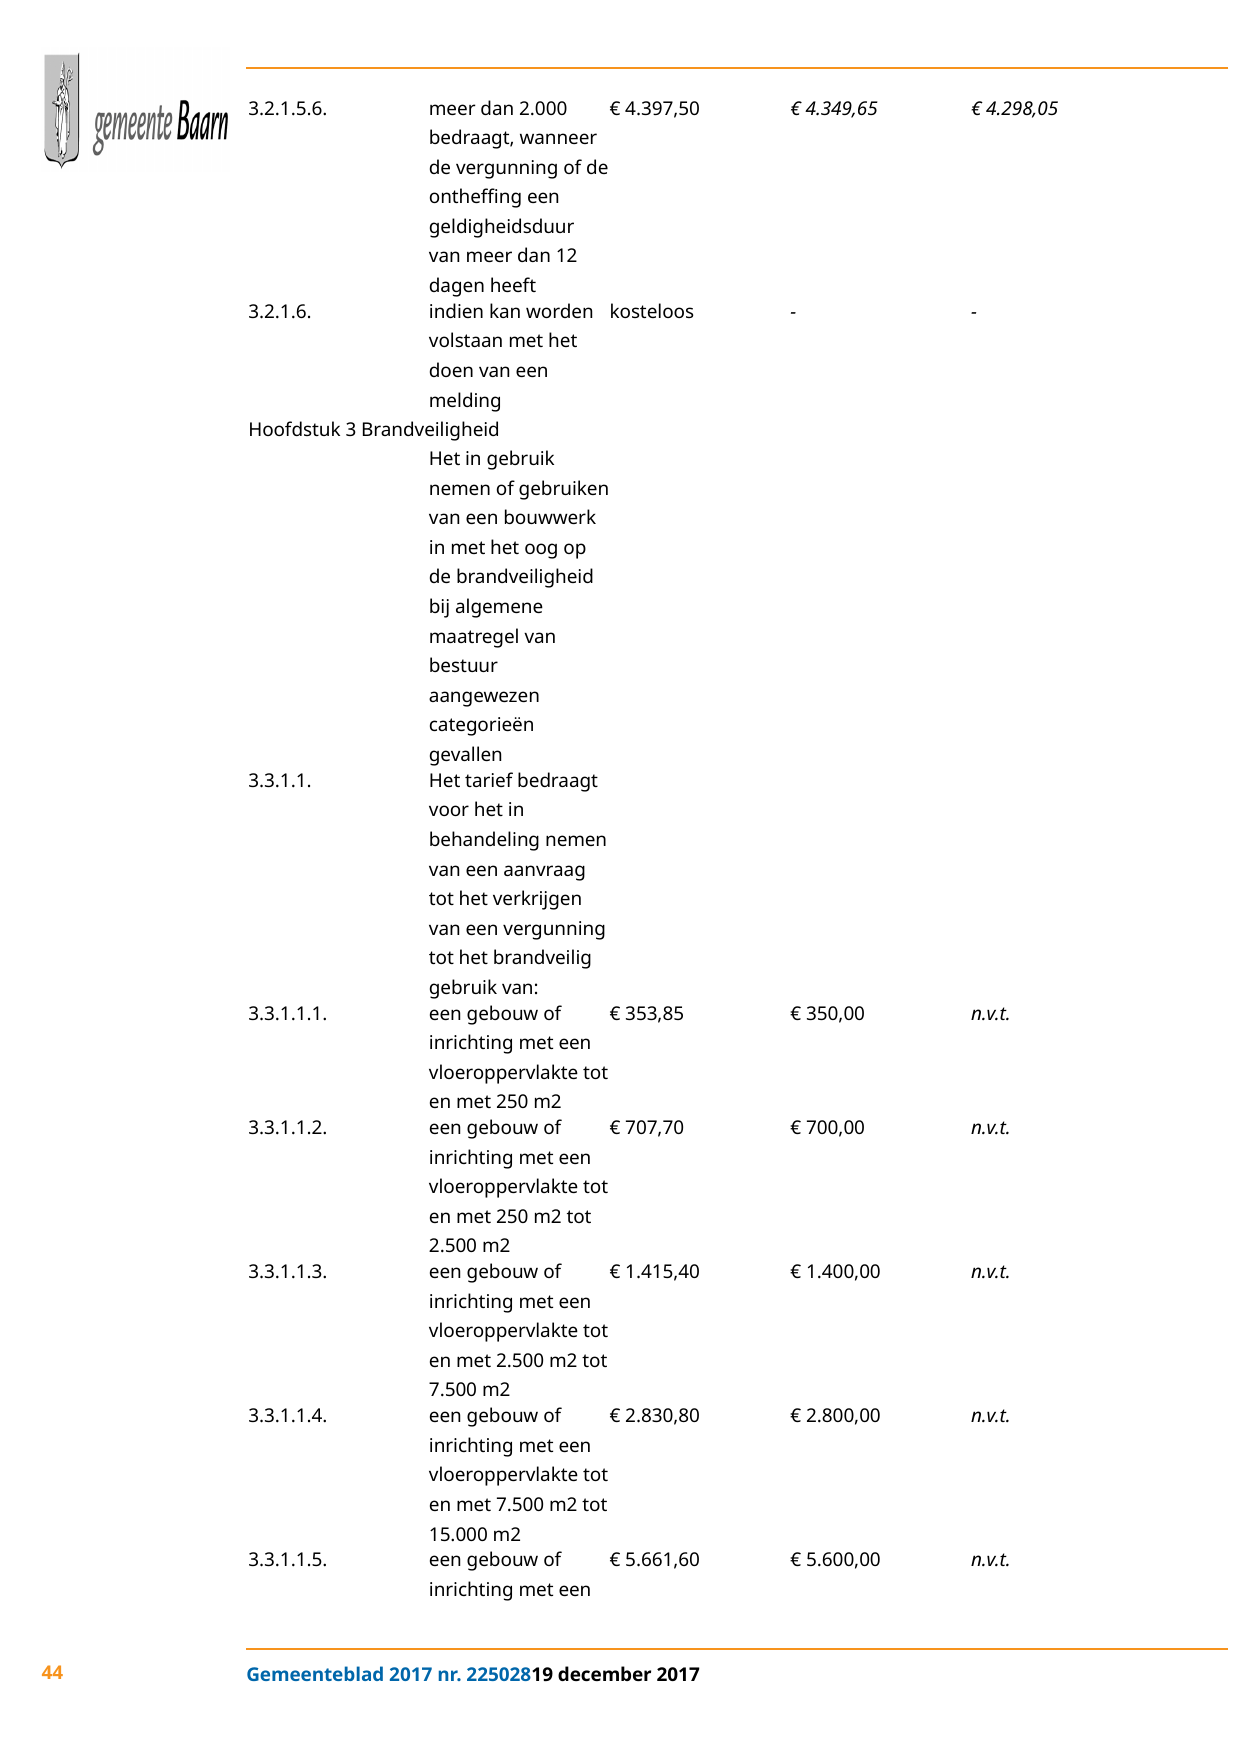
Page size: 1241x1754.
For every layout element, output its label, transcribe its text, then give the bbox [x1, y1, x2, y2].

table_cell n.v.t. [971, 1403, 1152, 1546]
table_cell 3.2.1.5.6. [248, 95, 429, 298]
table_cell € 5.600,00 [790, 1546, 971, 1602]
table_cell n.v.t. [971, 1546, 1152, 1602]
table_header [971, 445, 1152, 767]
table_cell 3.3.1.1. [248, 767, 429, 1000]
table_cell 3.3.1.1.4. [248, 1403, 429, 1546]
table_cell 3.3.1.1.3. [248, 1258, 429, 1402]
table_cell € 707,70 [609, 1114, 790, 1258]
table_cell € 350,00 [790, 1000, 971, 1114]
table_cell een gebouw of inrichting met een vloeroppervlakte tot en met 2.500 m2 tot 7.500 m2 [429, 1258, 609, 1402]
table_cell een gebouw of inrichting met een vloeroppervlakte tot en met 250 m2 [429, 1000, 609, 1114]
table_cell n.v.t. [971, 1000, 1152, 1114]
table_cell - [971, 298, 1152, 412]
table_cell een gebouw of inrichting met een vloeroppervlakte tot en met 7.500 m2 tot 15.000 m2 [429, 1403, 609, 1546]
table_cell [609, 767, 790, 1000]
table_cell € 1.415,40 [609, 1258, 790, 1402]
table_header [609, 445, 790, 767]
table_cell een gebouw of inrichting met een [429, 1546, 609, 1602]
table_cell € 4.349,65 [790, 95, 971, 298]
table_cell € 4.397,50 [609, 95, 790, 298]
table_cell € 2.800,00 [790, 1403, 971, 1546]
table_cell [971, 767, 1152, 1000]
table_cell - [790, 298, 971, 412]
text Hoofdstuk 3 Brandveiligheid [248, 416, 1152, 441]
table_header [790, 445, 971, 767]
table_cell n.v.t. [971, 1114, 1152, 1258]
table_cell € 1.400,00 [790, 1258, 971, 1402]
table_cell € 4.298,05 [971, 95, 1152, 298]
table_cell [790, 767, 971, 1000]
table_cell € 5.661,60 [609, 1546, 790, 1602]
table_cell € 353,85 [609, 1000, 790, 1114]
table_cell een gebouw of inrichting met een vloeroppervlakte tot en met 250 m2 tot 2.500 m2 [429, 1114, 609, 1258]
table_cell 3.3.1.1.1. [248, 1000, 429, 1114]
table_header [248, 445, 429, 767]
table_cell 3.3.1.1.2. [248, 1114, 429, 1258]
table_cell 3.3.1.1.5. [248, 1546, 429, 1602]
table_cell indien kan worden volstaan met het doen van een melding [429, 298, 609, 412]
table_cell n.v.t. [971, 1258, 1152, 1402]
table_cell € 700,00 [790, 1114, 971, 1258]
table_cell € 2.830,80 [609, 1403, 790, 1546]
table_cell meer dan 2.000 bedraagt, wanneer de vergunning of de ontheffing een geldigheidsduur van meer dan 12 dagen heeft [429, 95, 609, 298]
picture [41, 47, 231, 172]
table_cell Het tarief bedraagt voor het in behandeling nemen van een aanvraag tot het verkrijgen van een vergunning tot het brandveilig gebruik van: [429, 767, 609, 1000]
table_cell 3.2.1.6. [248, 298, 429, 412]
table_header Het in gebruik nemen of gebruiken van een bouwwerk in met het oog op de brandveiligheid bij algemene maatregel van bestuur aangewezen categorieën gevallen [429, 445, 609, 767]
table_cell kosteloos [609, 298, 790, 412]
